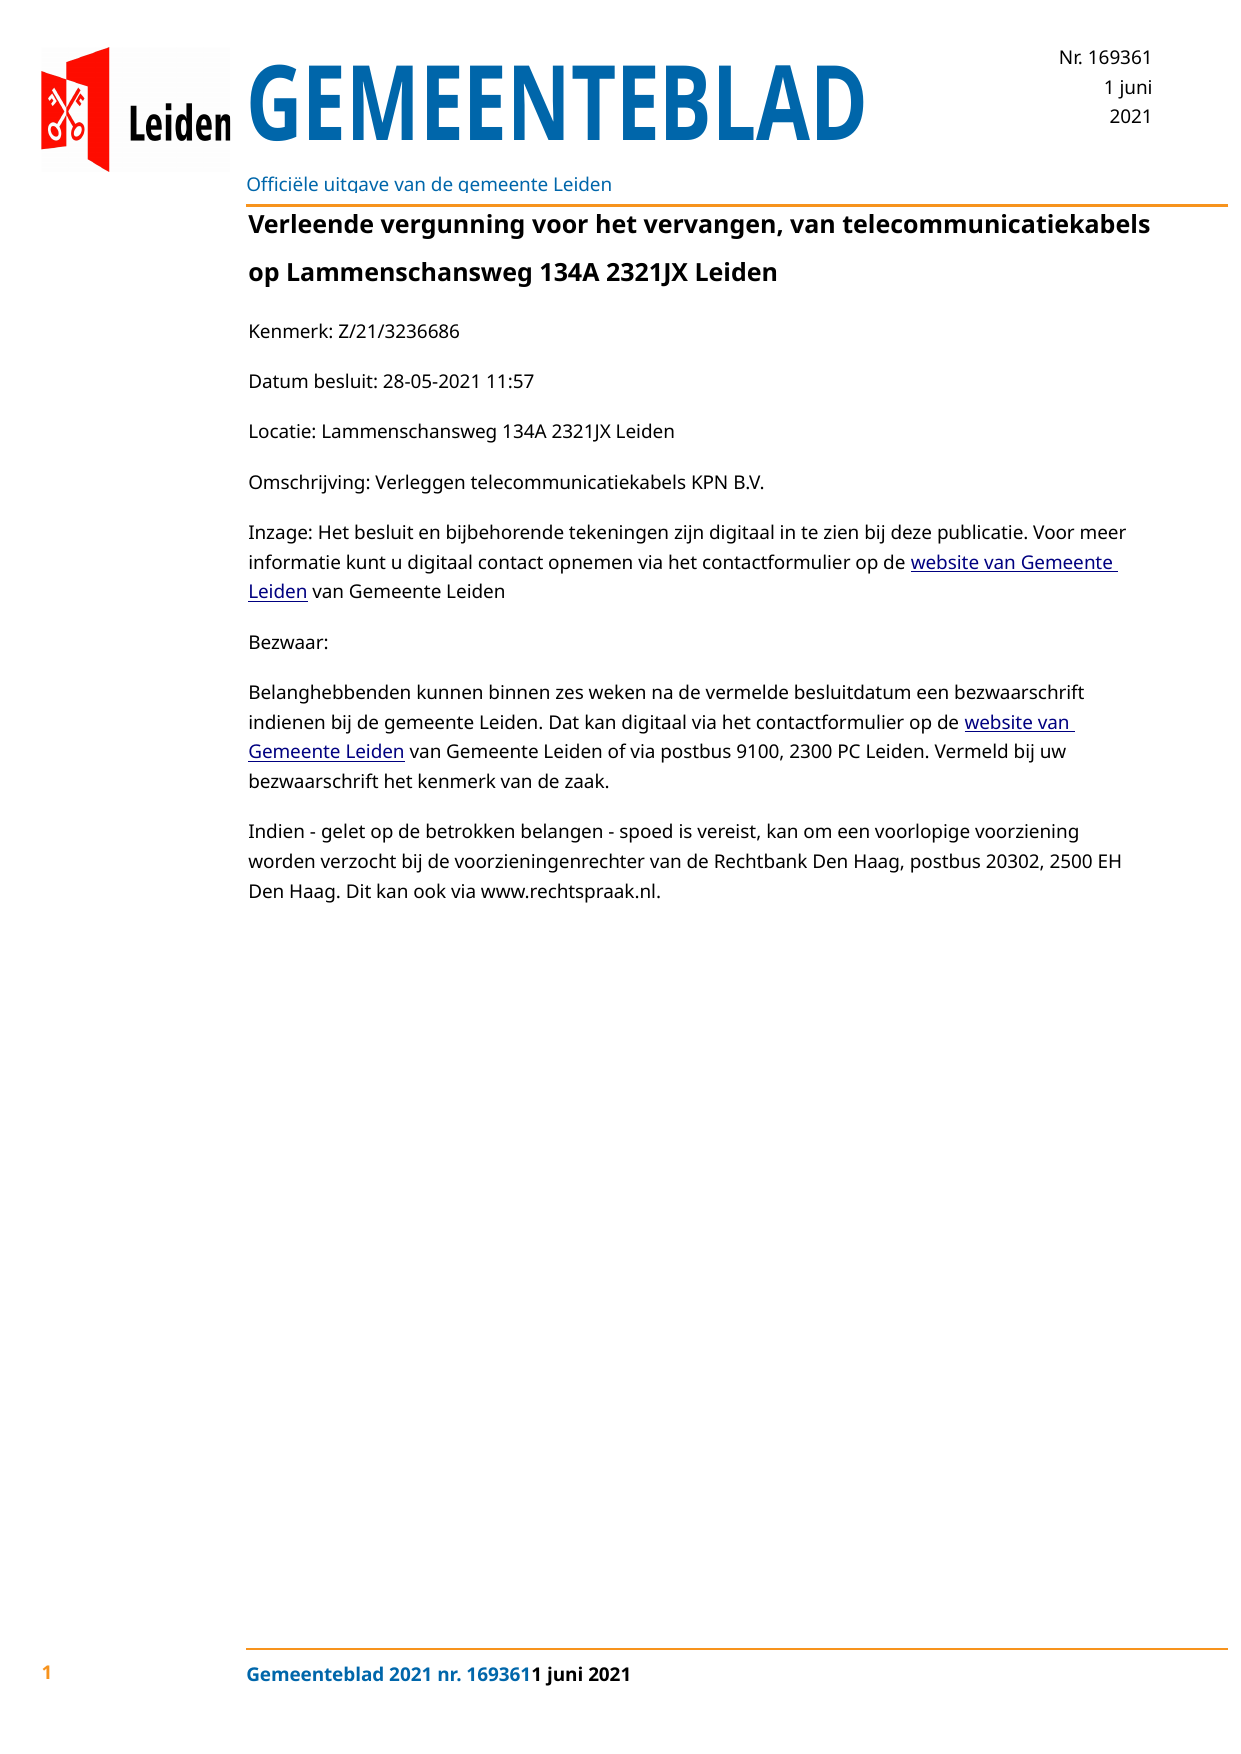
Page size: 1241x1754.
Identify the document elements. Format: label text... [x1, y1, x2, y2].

text Kenmerk: Z/21/3236686 [248, 318, 1152, 344]
text Datum besluit: 28-05-2021 11:57 [248, 368, 1152, 394]
text Belanghebbenden kunnen binnen zes weken na de vermelde besluitdatum een bezwaarschrift indienen bij de gemeente Leiden. Dat kan digitaal via het contactformulier op de website van Gemeente Leiden van Gemeente Leiden of via postbus 9100, 2300 PC Leiden. Vermeld bij uw bezwaarschrift het kenmerk van de zaak. [248, 679, 1152, 794]
text Inzage: Het besluit en bijbehorende tekeningen zijn digitaal in te zien bij deze publicatie. Voor meer informatie kunt u digitaal contact opnemen via het contactformulier op de website van Gemeente Leiden van Gemeente Leiden [248, 519, 1152, 604]
text Locatie: Lammenschansweg 134A 2321JX Leiden [248, 419, 1152, 444]
text Omschrijving: Verleggen telecommunicatiekabels KPN B.V. [248, 469, 1152, 495]
text Indien - gelet op de betrokken belangen - spoed is vereist, kan om een voorlopige voorziening worden verzocht bij de voorzieningenrechter van de Rechtbank Den Haag, postbus 20302, 2500 EH Den Haag. Dit kan ook via www.rechtspraak.nl. [248, 819, 1152, 904]
text Verleende vergunning voor het vervangen, van telecommunicatiekabels op Lammenschansweg 134A 2321JX Leiden [248, 207, 1152, 288]
picture [41, 47, 231, 172]
text Bezwaar: [248, 629, 1152, 655]
